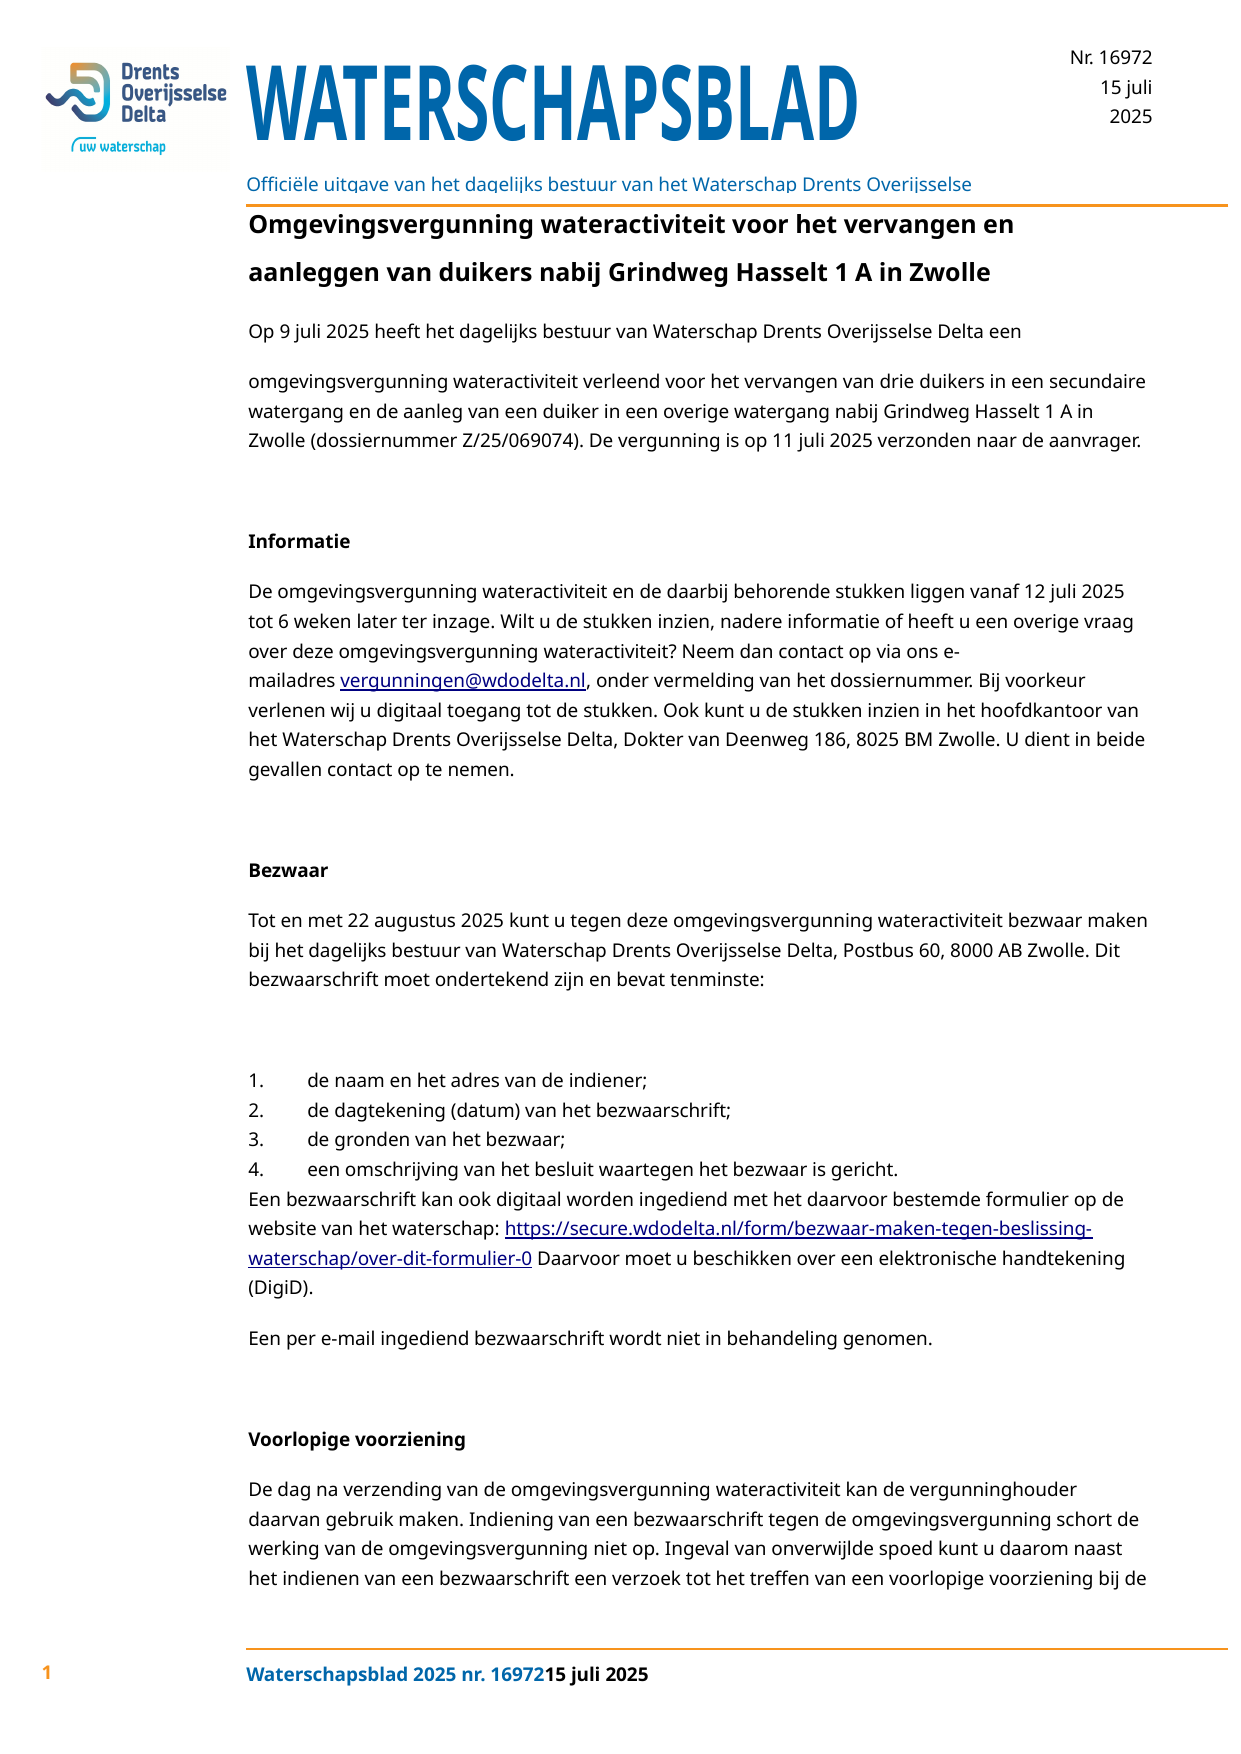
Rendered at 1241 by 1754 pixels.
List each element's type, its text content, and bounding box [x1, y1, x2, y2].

picture [41, 47, 231, 172]
text Informatie [248, 528, 1152, 554]
list de gronden van het bezwaar; [248, 1127, 1152, 1152]
list de dagtekening (datum) van het bezwaarschrift; [248, 1097, 1152, 1123]
text Omgevingsvergunning wateractiviteit voor het vervangen en aanleggen van duikers nabij Grindweg Hasselt 1 A in Zwolle [248, 207, 1152, 288]
text omgevingsvergunning wateractiviteit verleend voor het vervangen van drie duikers in een secundaire watergang en de aanleg van een duiker in een overige watergang nabij Grindweg Hasselt 1 A in Zwolle (dossiernummer Z/25/069074). De vergunning is op 11 juli 2025 verzonden naar de aanvrager. [248, 368, 1152, 453]
text De dag na verzending van de omgevingsvergunning wateractiviteit kan de vergunninghouder daarvan gebruik maken. Indiening van een bezwaarschrift tegen de omgevingsvergunning schort de werking van de omgevingsvergunning niet op. Ingeval van onverwijlde spoed kunt u daarom naast het indienen van een bezwaarschrift een verzoek tot het treffen van een voorlopige voorziening bij de [248, 1476, 1152, 1591]
text Tot en met 22 augustus 2025 kunt u tegen deze omgevingsvergunning wateractiviteit bezwaar maken bij het dagelijks bestuur van Waterschap Drents Overijsselse Delta, Postbus 60, 8000 AB Zwolle. Dit bezwaarschrift moet ondertekend zijn en bevat tenminste: [248, 907, 1152, 992]
list de naam en het adres van de indiener; [248, 1067, 1152, 1093]
text Op 9 juli 2025 heeft het dagelijks bestuur van Waterschap Drents Overijsselse Delta een [248, 318, 1152, 344]
text Bezwaar [248, 857, 1152, 883]
list een omschrijving van het besluit waartegen het bezwaar is gericht. [248, 1156, 1152, 1182]
text Een per e-mail ingediend bezwaarschrift wordt niet in behandeling genomen. [248, 1325, 1152, 1351]
text De omgevingsvergunning wateractiviteit en de daarbij behorende stukken liggen vanaf 12 juli 2025 tot 6 weken later ter inzage. Wilt u de stukken inzien, nadere informatie of heeft u een overige vraag over deze omgevingsvergunning wateractiviteit? Neem dan contact op via ons e-mailadres vergunningen@wdodelta.nl, onder vermelding van het dossiernummer. Bij voorkeur verlenen wij u digitaal toegang tot de stukken. Ook kunt u de stukken inzien in het hoofdkantoor van het Waterschap Drents Overijsselse Delta, Dokter van Deenweg 186, 8025 BM Zwolle. U dient in beide gevallen contact op te nemen. [248, 579, 1152, 782]
text Voorlopige voorziening [248, 1426, 1152, 1452]
text Een bezwaarschrift kan ook digitaal worden ingediend met het daarvoor bestemde formulier op de website van het waterschap: https://secure.wdodelta.nl/form/bezwaar-maken-tegen-beslissing-waterschap/over-dit-formulier-0 Daarvoor moet u beschikken over een elektronische handtekening (DigiD). [248, 1186, 1152, 1300]
